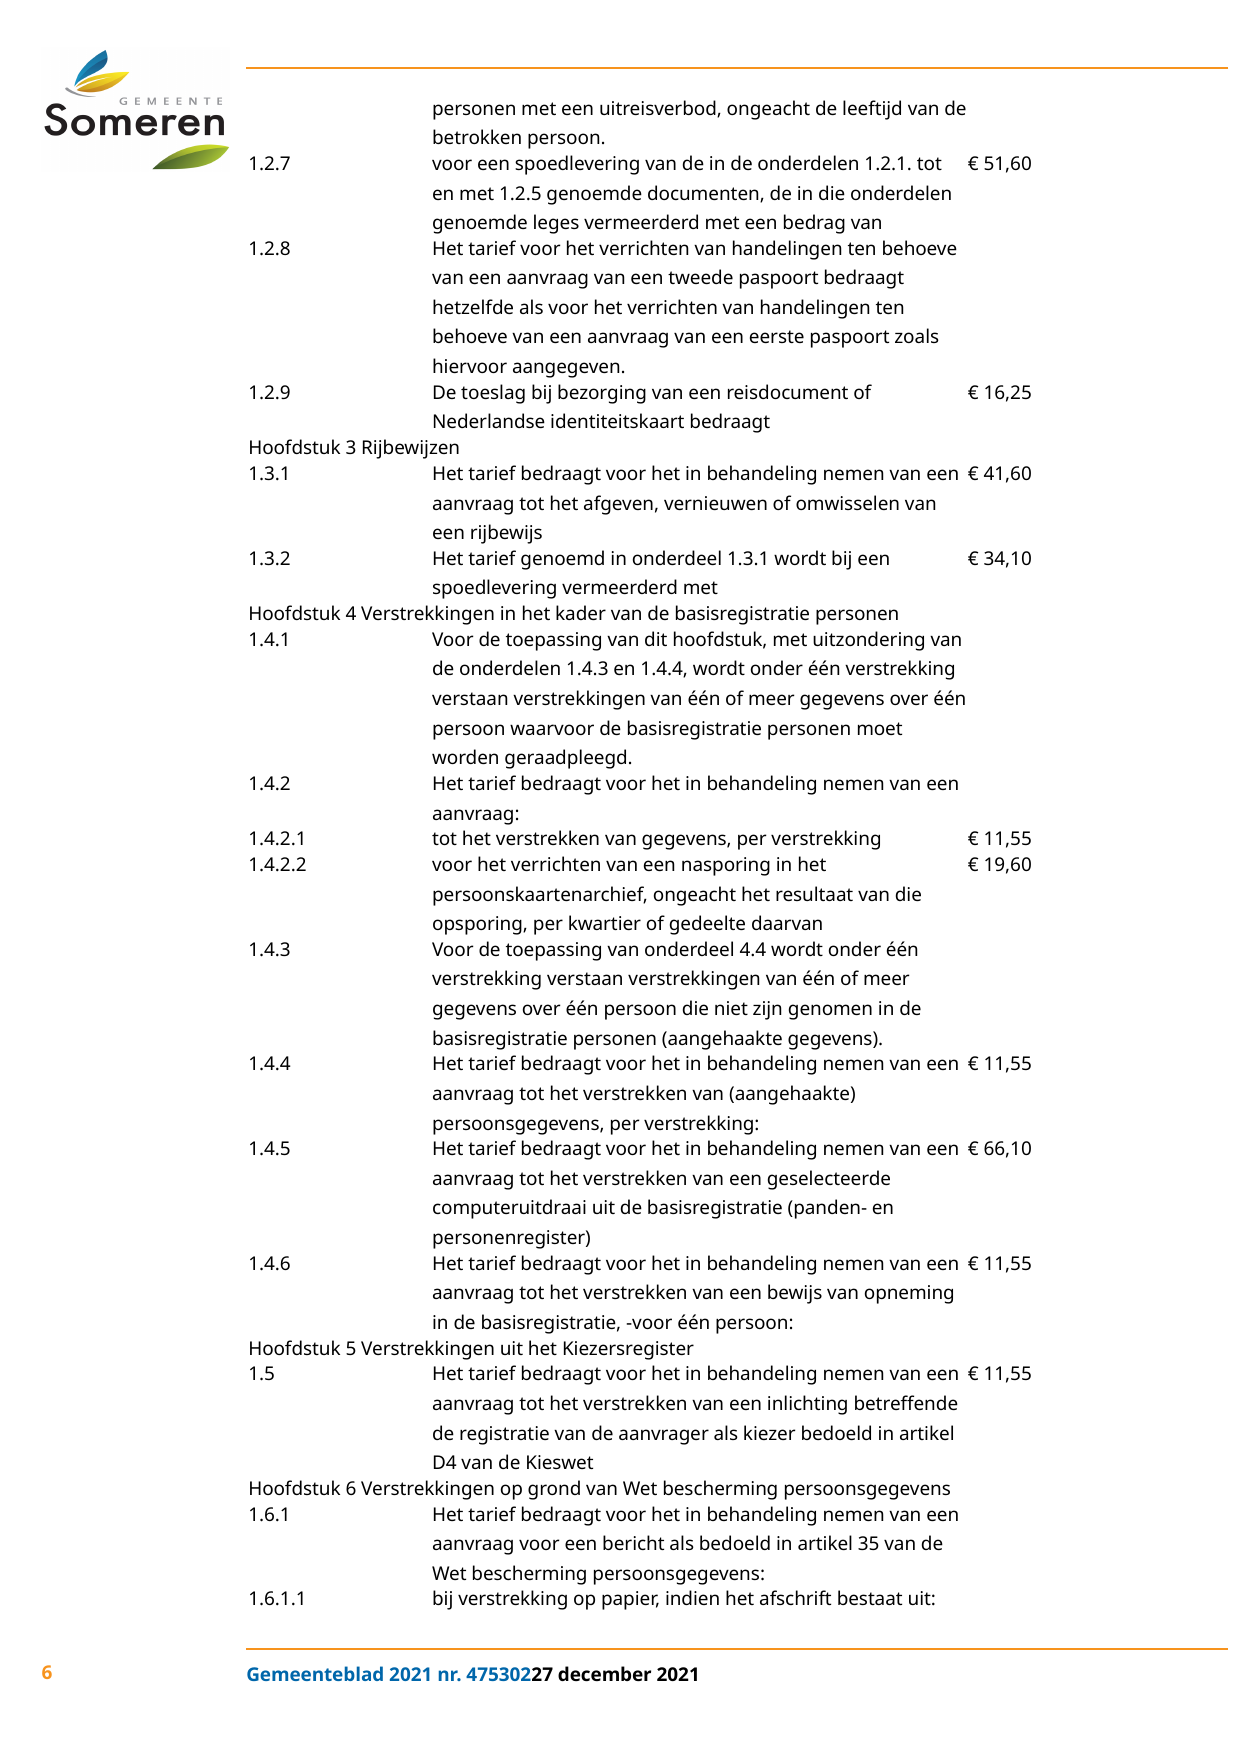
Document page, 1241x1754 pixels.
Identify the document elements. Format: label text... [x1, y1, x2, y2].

table_cell Hoofdstuk 6 Verstrekkingen op grond van Wet bescherming persoonsgegevens [248, 1475, 1152, 1501]
table_cell tot het verstrekken van gegevens, per verstrekking [432, 825, 968, 851]
picture [41, 47, 231, 172]
table_cell 1.6.1 [248, 1501, 432, 1586]
table_cell Het tarief bedraagt voor het in behandeling nemen van een aanvraag: [432, 770, 968, 825]
table_cell 1.4.2.2 [248, 851, 432, 936]
table_cell [968, 1586, 1152, 1611]
table_cell personen met een uitreisverbod, ongeacht de leeftijd van de betrokken persoon. [432, 95, 968, 150]
table_cell [968, 770, 1152, 825]
table_cell [968, 1501, 1152, 1586]
table_cell [248, 95, 432, 150]
table_cell Het tarief voor het verrichten van handelingen ten behoeve van een aanvraag van een tweede paspoort bedraagt hetzelfde als voor het verrichten van handelingen ten behoeve van een aanvraag van een eerste paspoort zoals hiervoor aangegeven. [432, 235, 968, 379]
table_cell € 11,55 [968, 1250, 1152, 1335]
table_cell 1.3.2 [248, 545, 432, 600]
table_cell € 11,55 [968, 825, 1152, 851]
table_cell 1.2.9 [248, 379, 432, 434]
table_cell € 34,10 [968, 545, 1152, 600]
table_cell € 19,60 [968, 851, 1152, 936]
table_cell 1.4.3 [248, 936, 432, 1051]
table_cell [968, 95, 1152, 150]
table_cell Het tarief bedraagt voor het in behandeling nemen van een aanvraag tot het verstrekken van een inlichting betreffende de registratie van de aanvrager als kiezer bedoeld in artikel D4 van de Kieswet [432, 1361, 968, 1475]
table_cell Hoofdstuk 4 Verstrekkingen in het kader van de basisregistratie personen [248, 600, 1152, 626]
table_cell 1.4.5 [248, 1135, 432, 1250]
table_cell Het tarief bedraagt voor het in behandeling nemen van een aanvraag tot het verstrekken van (aangehaakte) persoonsgegevens, per verstrekking: [432, 1051, 968, 1135]
table_cell Hoofdstuk 3 Rijbewijzen [248, 434, 1152, 460]
table_cell Het tarief bedraagt voor het in behandeling nemen van een aanvraag tot het verstrekken van een bewijs van opneming in de basisregistratie, -voor één persoon: [432, 1250, 968, 1335]
table_cell € 51,60 [968, 150, 1152, 235]
table_cell 1.2.7 [248, 150, 432, 235]
table_cell De toeslag bij bezorging van een reisdocument of Nederlandse identiteitskaart bedraagt [432, 379, 968, 434]
table_cell 1.4.2 [248, 770, 432, 825]
table_cell [968, 936, 1152, 1051]
table_cell Voor de toepassing van dit hoofdstuk, met uitzondering van de onderdelen 1.4.3 en 1.4.4, wordt onder één verstrekking verstaan verstrekkingen van één of meer gegevens over één persoon waarvoor de basisregistratie personen moet worden geraadpleegd. [432, 626, 968, 770]
table_cell Het tarief bedraagt voor het in behandeling nemen van een aanvraag tot het verstrekken van een geselecteerde computeruitdraai uit de basisregistratie (panden- en personenregister) [432, 1135, 968, 1250]
table_cell € 16,25 [968, 379, 1152, 434]
table_cell € 11,55 [968, 1361, 1152, 1475]
table_cell voor het verrichten van een nasporing in het persoonskaartenarchief, ongeacht het resultaat van die opsporing, per kwartier of gedeelte daarvan [432, 851, 968, 936]
table_cell Het tarief bedraagt voor het in behandeling nemen van een aanvraag tot het afgeven, vernieuwen of omwisselen van een rijbewijs [432, 460, 968, 545]
table_cell € 66,10 [968, 1135, 1152, 1250]
table_cell voor een spoedlevering van de in de onderdelen 1.2.1. tot en met 1.2.5 genoemde documenten, de in die onderdelen genoemde leges vermeerderd met een bedrag van [432, 150, 968, 235]
table_cell bij verstrekking op papier, indien het afschrift bestaat uit: [432, 1586, 968, 1611]
table_cell [968, 626, 1152, 770]
table_cell € 41,60 [968, 460, 1152, 545]
table_cell [968, 235, 1152, 379]
table_cell Het tarief bedraagt voor het in behandeling nemen van een aanvraag voor een bericht als bedoeld in artikel 35 van de Wet bescherming persoonsgegevens: [432, 1501, 968, 1586]
table_cell Hoofdstuk 5 Verstrekkingen uit het Kiezersregister [248, 1335, 1152, 1361]
table_cell 1.2.8 [248, 235, 432, 379]
table_cell € 11,55 [968, 1051, 1152, 1135]
table_cell 1.4.1 [248, 626, 432, 770]
table_cell 1.4.2.1 [248, 825, 432, 851]
table_cell 1.4.6 [248, 1250, 432, 1335]
table_cell Voor de toepassing van onderdeel 4.4 wordt onder één verstrekking verstaan verstrekkingen van één of meer gegevens over één persoon die niet zijn genomen in de basisregistratie personen (aangehaakte gegevens). [432, 936, 968, 1051]
table_cell 1.3.1 [248, 460, 432, 545]
table_cell 1.6.1.1 [248, 1586, 432, 1611]
table_cell Het tarief genoemd in onderdeel 1.3.1 wordt bij een spoedlevering vermeerderd met [432, 545, 968, 600]
table_cell 1.4.4 [248, 1051, 432, 1135]
table_cell 1.5 [248, 1361, 432, 1475]
